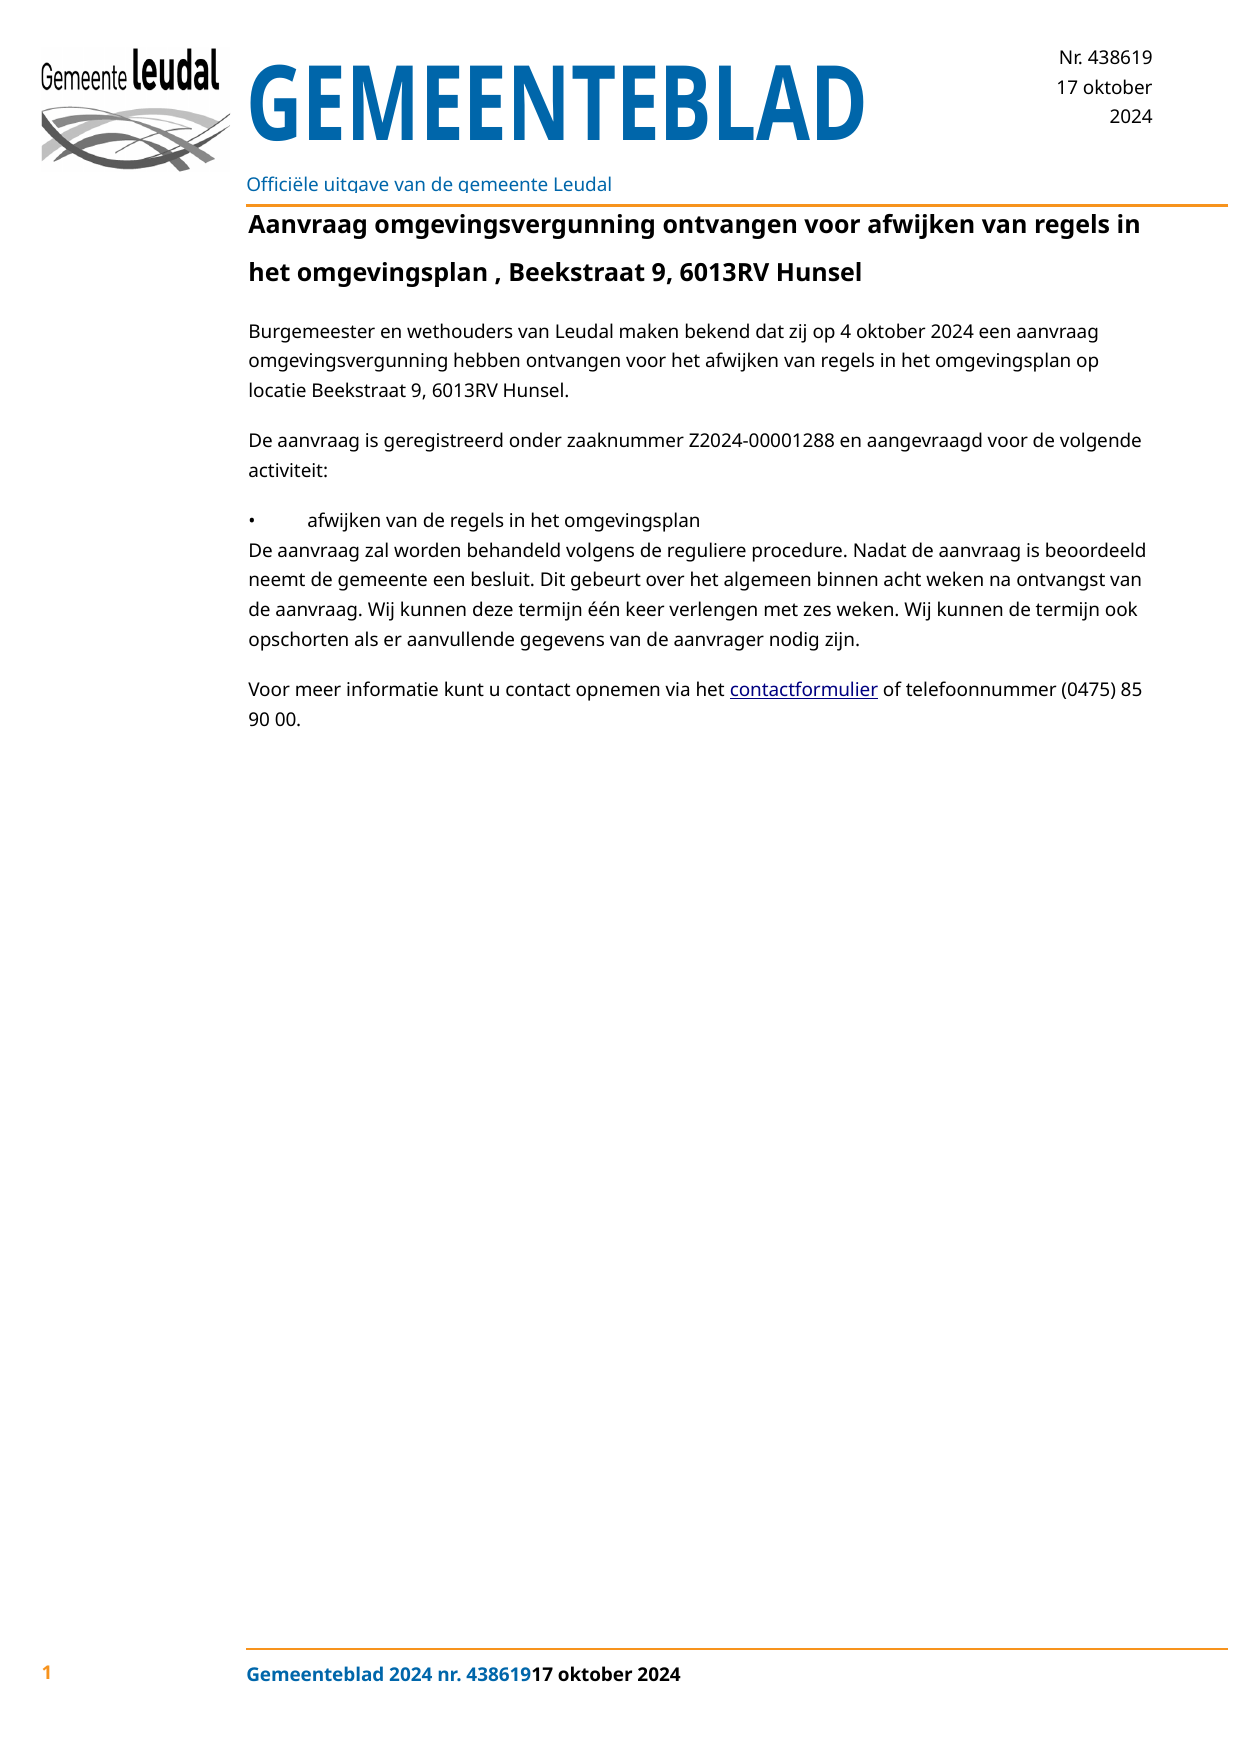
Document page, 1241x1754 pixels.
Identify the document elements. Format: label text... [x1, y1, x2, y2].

list afwijken van de regels in het omgevingsplan [248, 507, 1152, 533]
picture [41, 47, 231, 172]
text Burgemeester en wethouders van Leudal maken bekend dat zij op 4 oktober 2024 een aanvraag omgevingsvergunning hebben ontvangen voor het afwijken van regels in het omgevingsplan op locatie Beekstraat 9, 6013RV Hunsel. [248, 318, 1152, 403]
text Aanvraag omgevingsvergunning ontvangen voor afwijken van regels in het omgevingsplan , Beekstraat 9, 6013RV Hunsel [248, 207, 1152, 288]
text Voor meer informatie kunt u contact opnemen via het contactformulier of telefoonnummer (0475) 85 90 00. [248, 676, 1152, 732]
text De aanvraag zal worden behandeld volgens de reguliere procedure. Nadat de aanvraag is beoordeeld neemt de gemeente een besluit. Dit gebeurt over het algemeen binnen acht weken na ontvangst van de aanvraag. Wij kunnen deze termijn één keer verlengen met zes weken. Wij kunnen de termijn ook opschorten als er aanvullende gegevens van de aanvrager nodig zijn. [248, 537, 1152, 652]
text De aanvraag is geregistreerd onder zaaknummer Z2024-00001288 en aangevraagd voor de volgende activiteit: [248, 427, 1152, 483]
